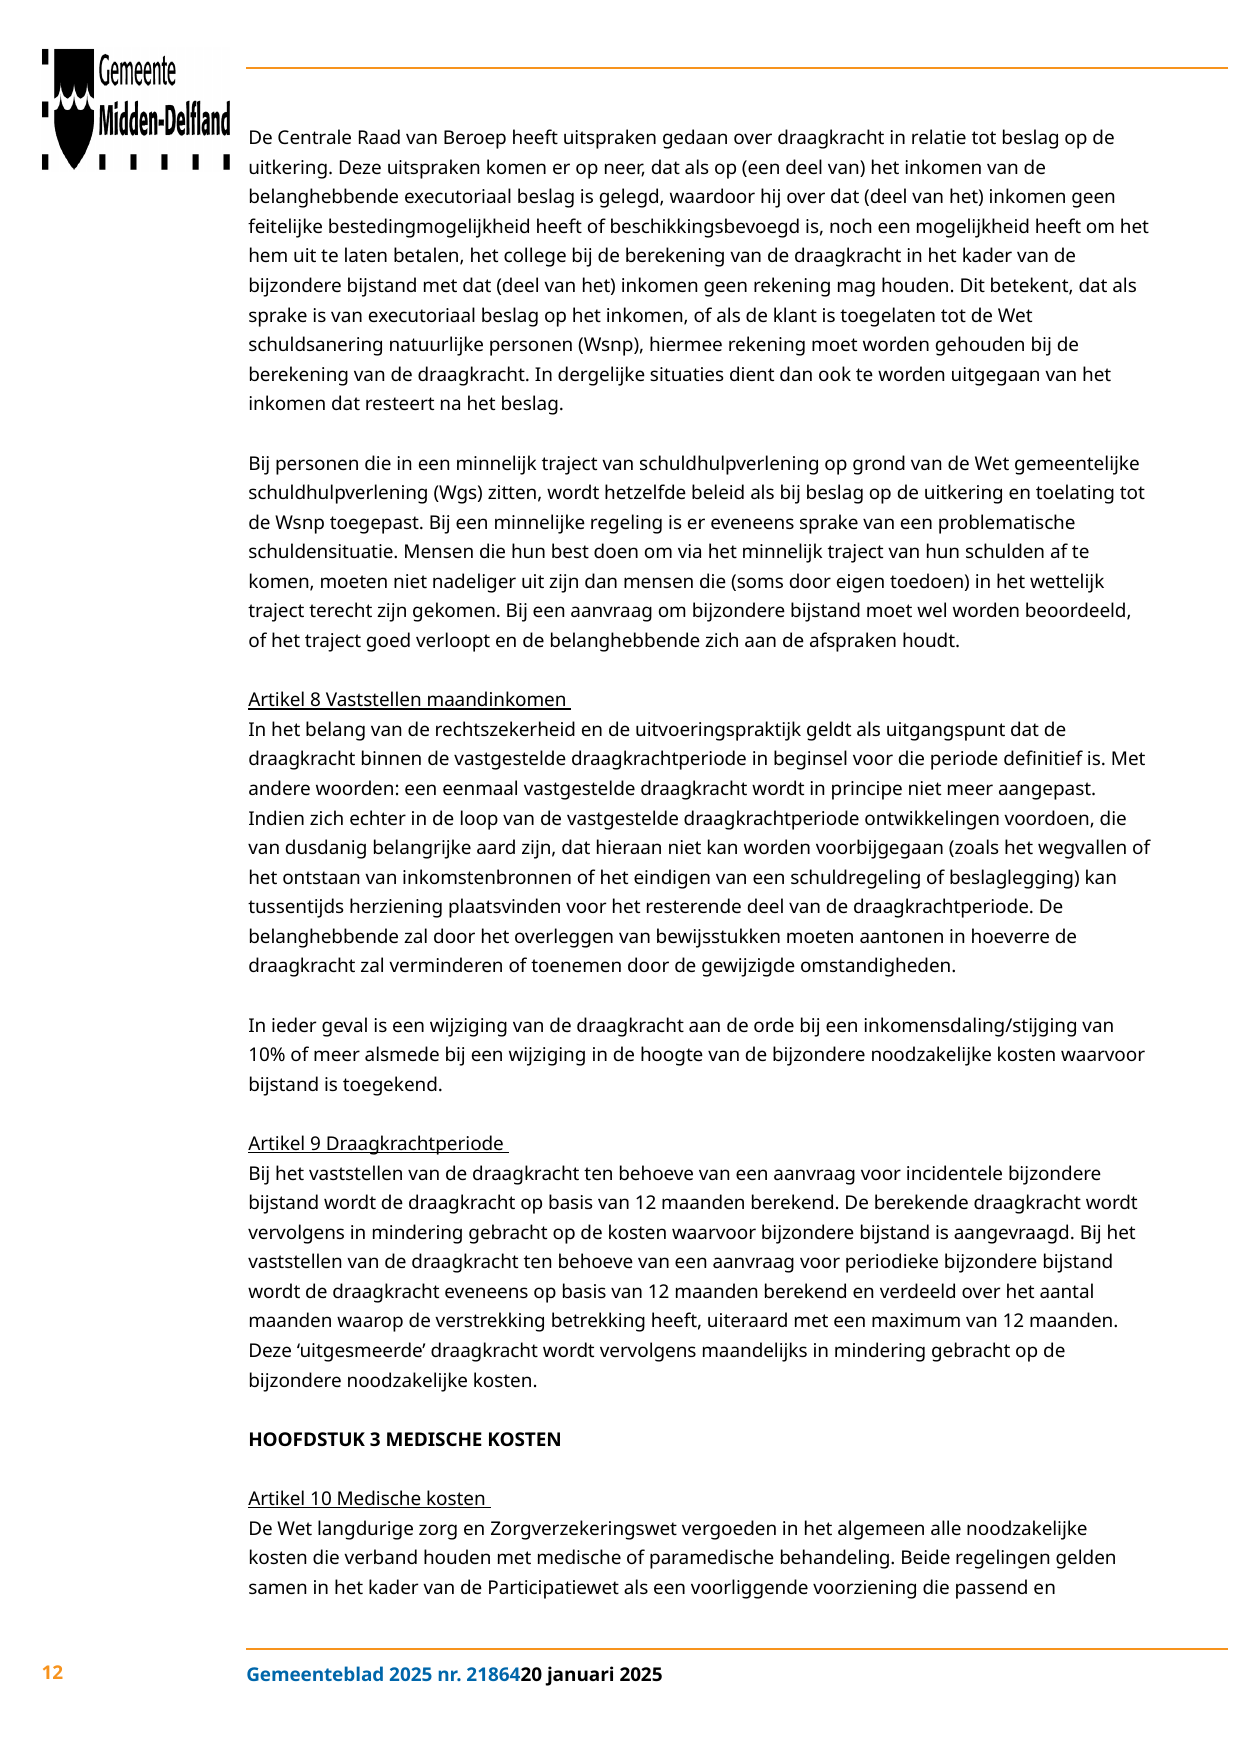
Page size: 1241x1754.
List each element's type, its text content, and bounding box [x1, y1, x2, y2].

text De Wet langdurige zorg en Zorgverzekeringswet vergoeden in het algemeen alle noodzakelijke kosten die verband houden met medische of paramedische behandeling. Beide regelingen gelden samen in het kader van de Participatiewet als een voorliggende voorziening die passend en [248, 1515, 1152, 1600]
text Artikel 10 Medische kosten [248, 1485, 1152, 1511]
text Artikel 8 Vaststellen maandinkomen [248, 686, 1152, 712]
text In het belang van de rechtszekerheid en de uitvoeringspraktijk geldt als uitgangspunt dat de draagkracht binnen de vastgestelde draagkrachtperiode in beginsel voor die periode definitief is. Met andere woorden: een eenmaal vastgestelde draagkracht wordt in principe niet meer aangepast. Indien zich echter in de loop van de vastgestelde draagkrachtperiode ontwikkelingen voordoen, die van dusdanig belangrijke aard zijn, dat hieraan niet kan worden voorbijgegaan (zoals het wegvallen of het ontstaan van inkomstenbronnen of het eindigen van een schuldregeling of beslaglegging) kan tussentijds herziening plaatsvinden voor het resterende deel van de draagkrachtperiode. De belanghebbende zal door het overleggen van bewijsstukken moeten aantonen in hoeverre de draagkracht zal verminderen of toenemen door de gewijzigde omstandigheden. [248, 716, 1152, 978]
picture [41, 47, 231, 172]
text In ieder geval is een wijziging van de draagkracht aan de orde bij een inkomensdaling/stijging van 10% of meer alsmede bij een wijziging in de hoogte van de bijzondere noodzakelijke kosten waarvoor bijstand is toegekend. [248, 1012, 1152, 1097]
text Bij personen die in een minnelijk traject van schuldhulpverlening op grond van de Wet gemeentelijke schuldhulpverlening (Wgs) zitten, wordt hetzelfde beleid als bij beslag op de uitkering en toelating tot de Wsnp toegepast. Bij een minnelijke regeling is er eveneens sprake van een problematische schuldensituatie. Mensen die hun best doen om via het minnelijk traject van hun schulden af te komen, moeten niet nadeliger uit zijn dan mensen die (soms door eigen toedoen) in het wettelijk traject terecht zijn gekomen. Bij een aanvraag om bijzondere bijstand moet wel worden beoordeeld, of het traject goed verloopt en de belanghebbende zich aan de afspraken houdt. [248, 450, 1152, 653]
text HOOFDSTUK 3 MEDISCHE KOSTEN [248, 1426, 1152, 1452]
text Artikel 9 Draagkrachtperiode [248, 1130, 1152, 1156]
text De Centrale Raad van Beroep heeft uitspraken gedaan over draagkracht in relatie tot beslag op de uitkering. Deze uitspraken komen er op neer, dat als op (een deel van) het inkomen van de belanghebbende executoriaal beslag is gelegd, waardoor hij over dat (deel van het) inkomen geen feitelijke bestedingmogelijkheid heeft of beschikkingsbevoegd is, noch een mogelijkheid heeft om het hem uit te laten betalen, het college bij de berekening van de draagkracht in het kader van de bijzondere bijstand met dat (deel van het) inkomen geen rekening mag houden. Dit betekent, dat als sprake is van executoriaal beslag op het inkomen, of als de klant is toegelaten tot de Wet schuldsanering natuurlijke personen (Wsnp), hiermee rekening moet worden gehouden bij de berekening van de draagkracht. In dergelijke situaties dient dan ook te worden uitgegaan van het inkomen dat resteert na het beslag. [248, 124, 1152, 416]
text Bij het vaststellen van de draagkracht ten behoeve van een aanvraag voor incidentele bijzondere bijstand wordt de draagkracht op basis van 12 maanden berekend. De berekende draagkracht wordt vervolgens in mindering gebracht op de kosten waarvoor bijzondere bijstand is aangevraagd. Bij het vaststellen van de draagkracht ten behoeve van een aanvraag voor periodieke bijzondere bijstand wordt de draagkracht eveneens op basis van 12 maanden berekend en verdeeld over het aantal maanden waarop de verstrekking betrekking heeft, uiteraard met een maximum van 12 maanden. Deze ‘uitgesmeerde’ draagkracht wordt vervolgens maandelijks in mindering gebracht op de bijzondere noodzakelijke kosten. [248, 1160, 1152, 1393]
